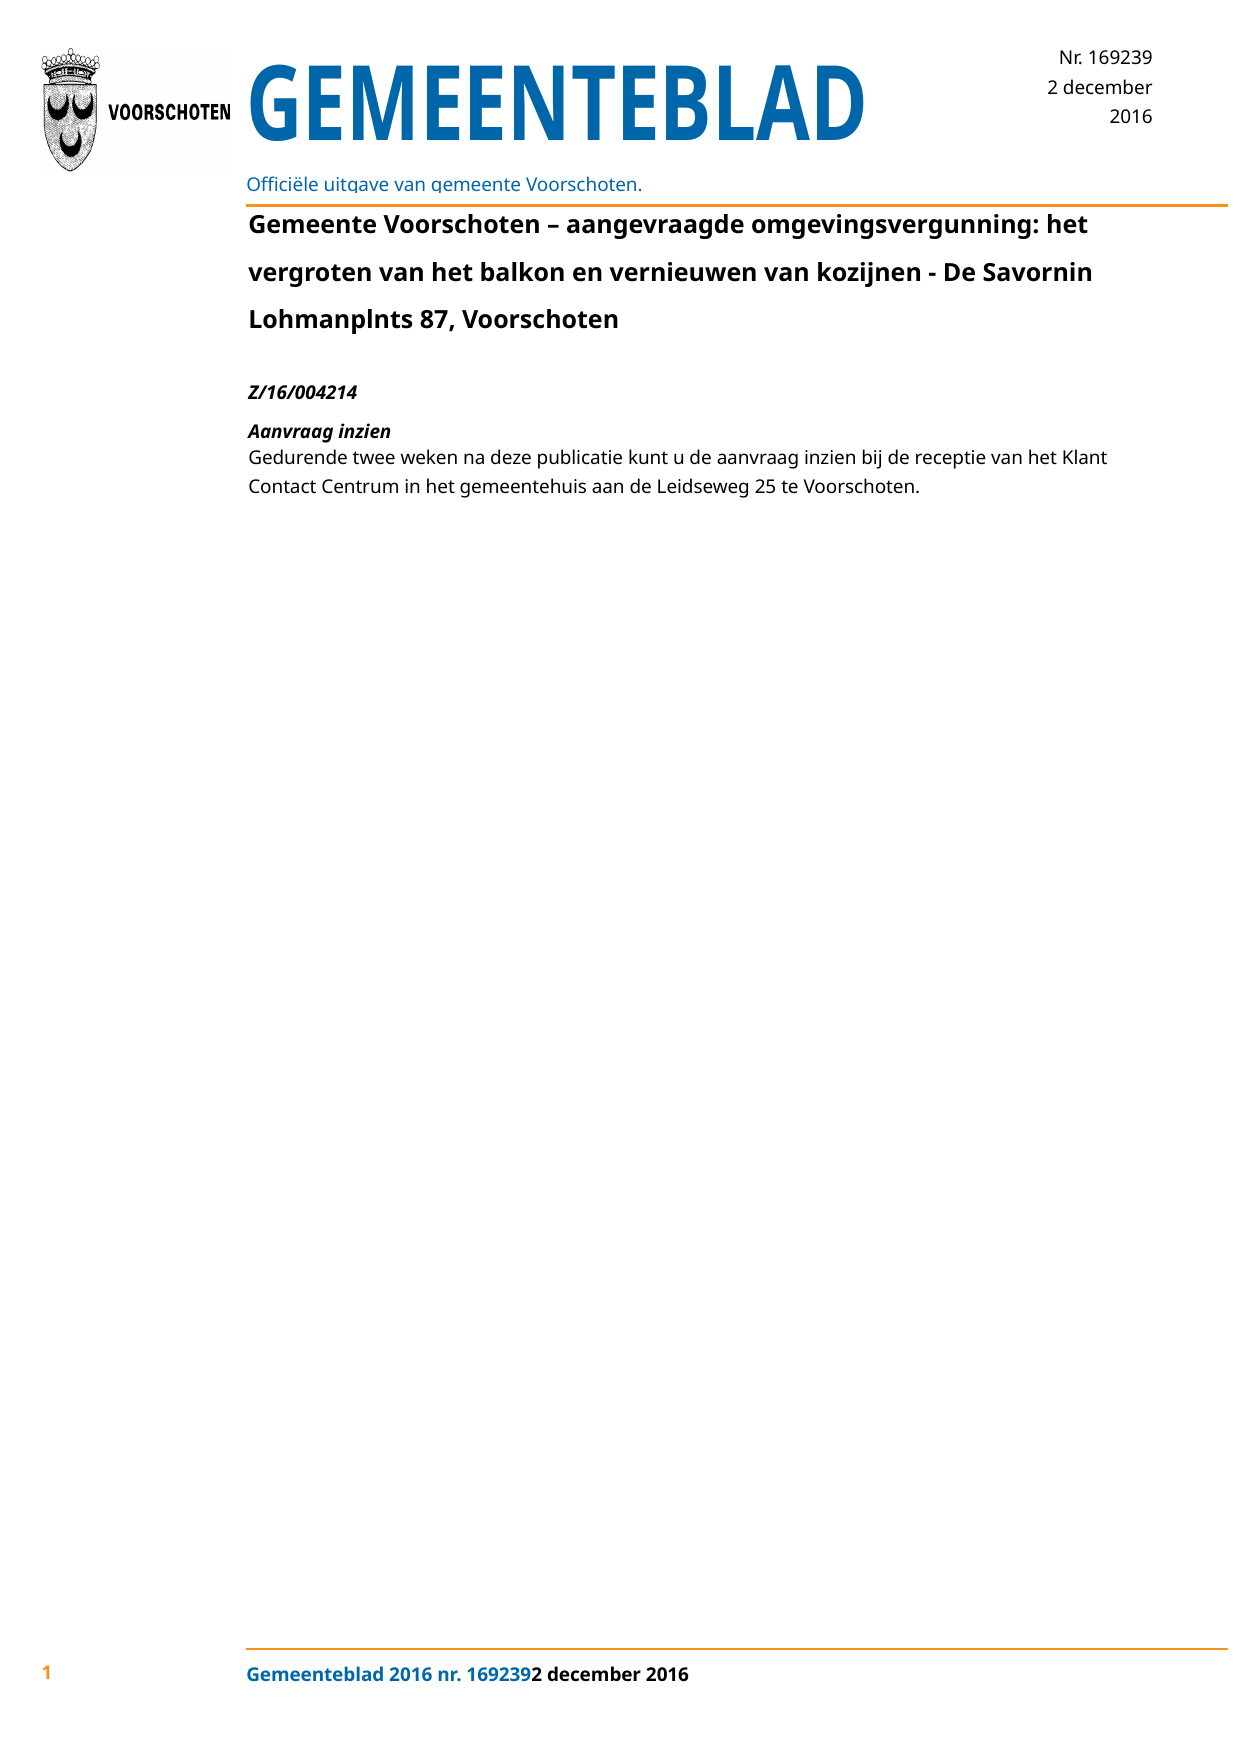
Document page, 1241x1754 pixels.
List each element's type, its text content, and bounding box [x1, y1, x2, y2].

text Aanvraag inzien [248, 418, 1152, 444]
text Gedurende twee weken na deze publicatie kunt u de aanvraag inzien bij de receptie van het Klant Contact Centrum in het gemeentehuis aan de Leidseweg 25 te Voorschoten. [248, 444, 1152, 499]
picture [41, 47, 231, 172]
text Z/16/004214 [248, 379, 1152, 405]
text Gemeente Voorschoten – aangevraagde omgevingsvergunning: het vergroten van het balkon en vernieuwen van kozijnen - De Savornin Lohmanplnts 87, Voorschoten [248, 207, 1152, 336]
